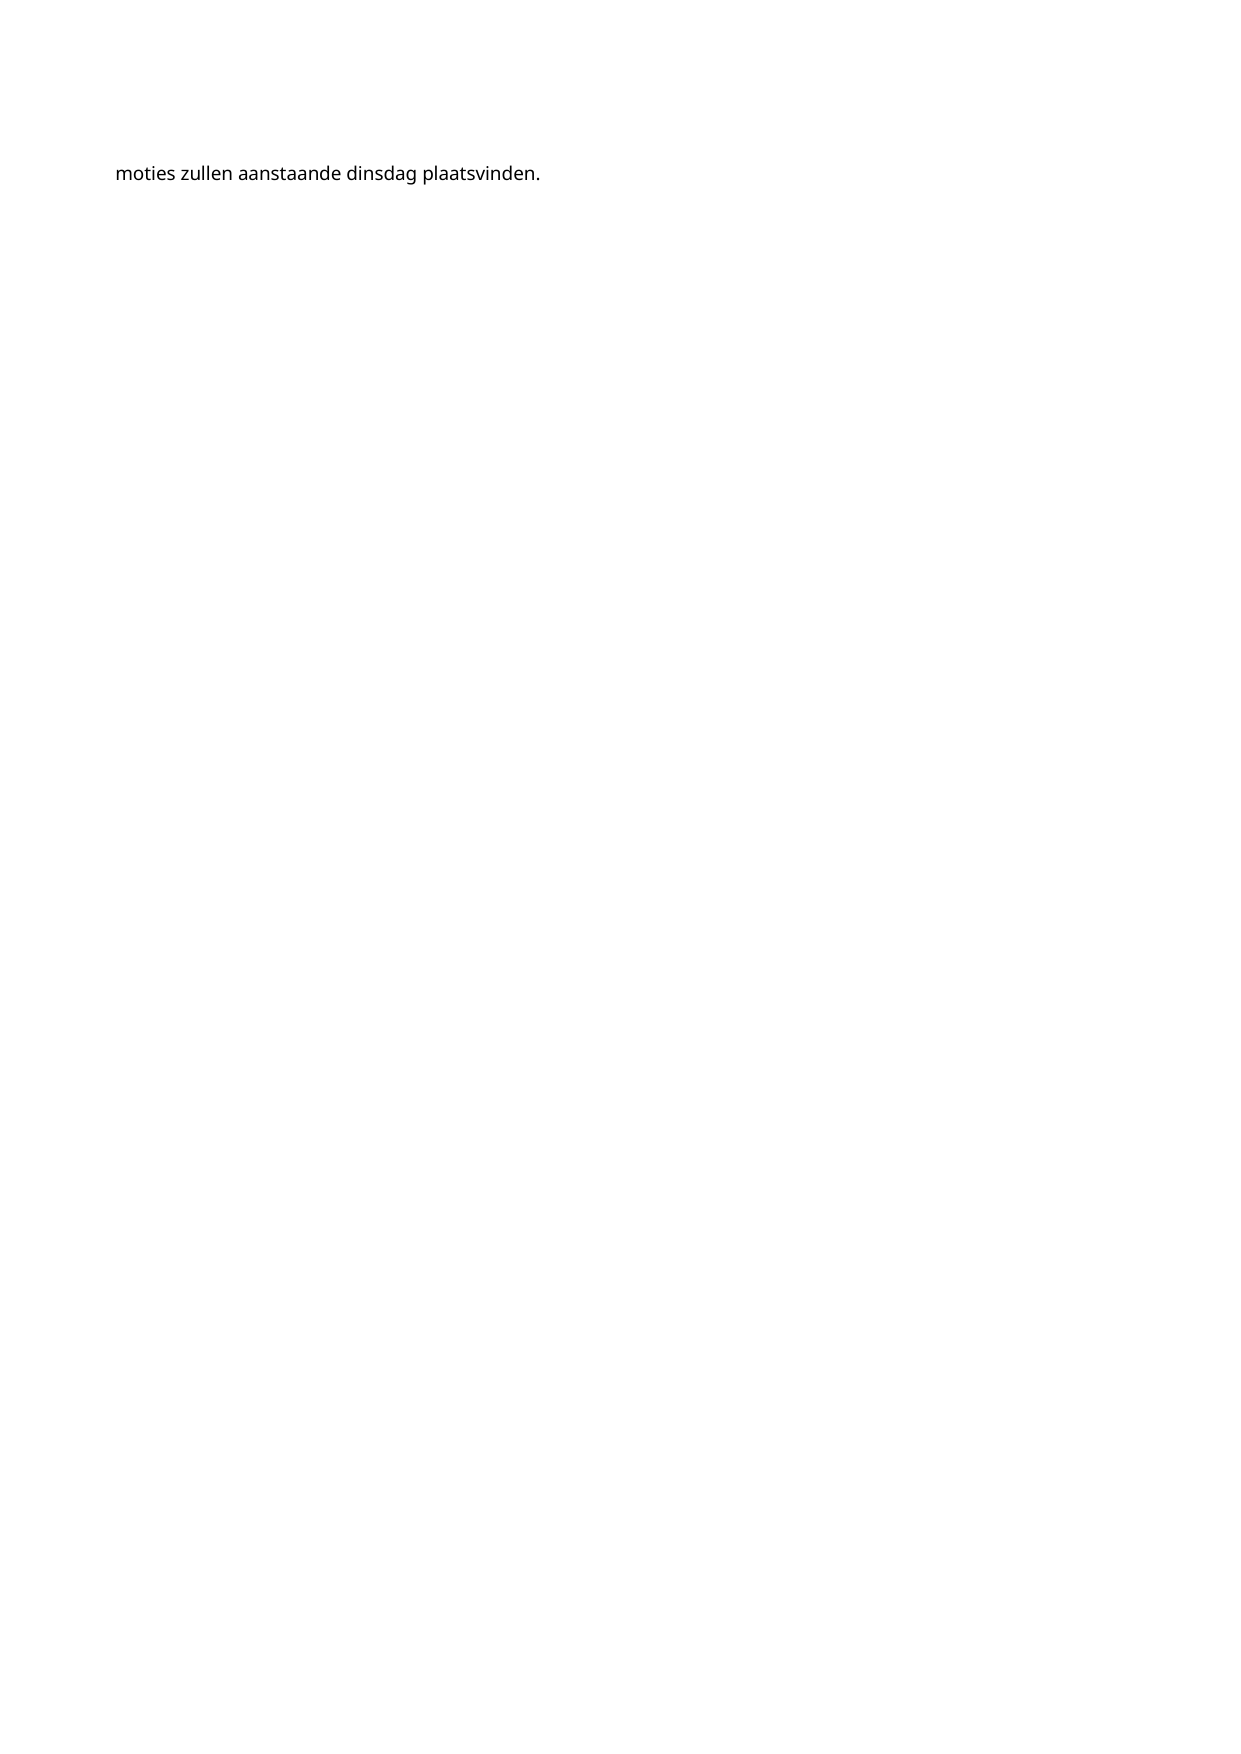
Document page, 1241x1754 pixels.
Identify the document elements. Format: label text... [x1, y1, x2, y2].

text moties zullen aanstaande dinsdag plaatsvinden. [115, 165, 605, 184]
